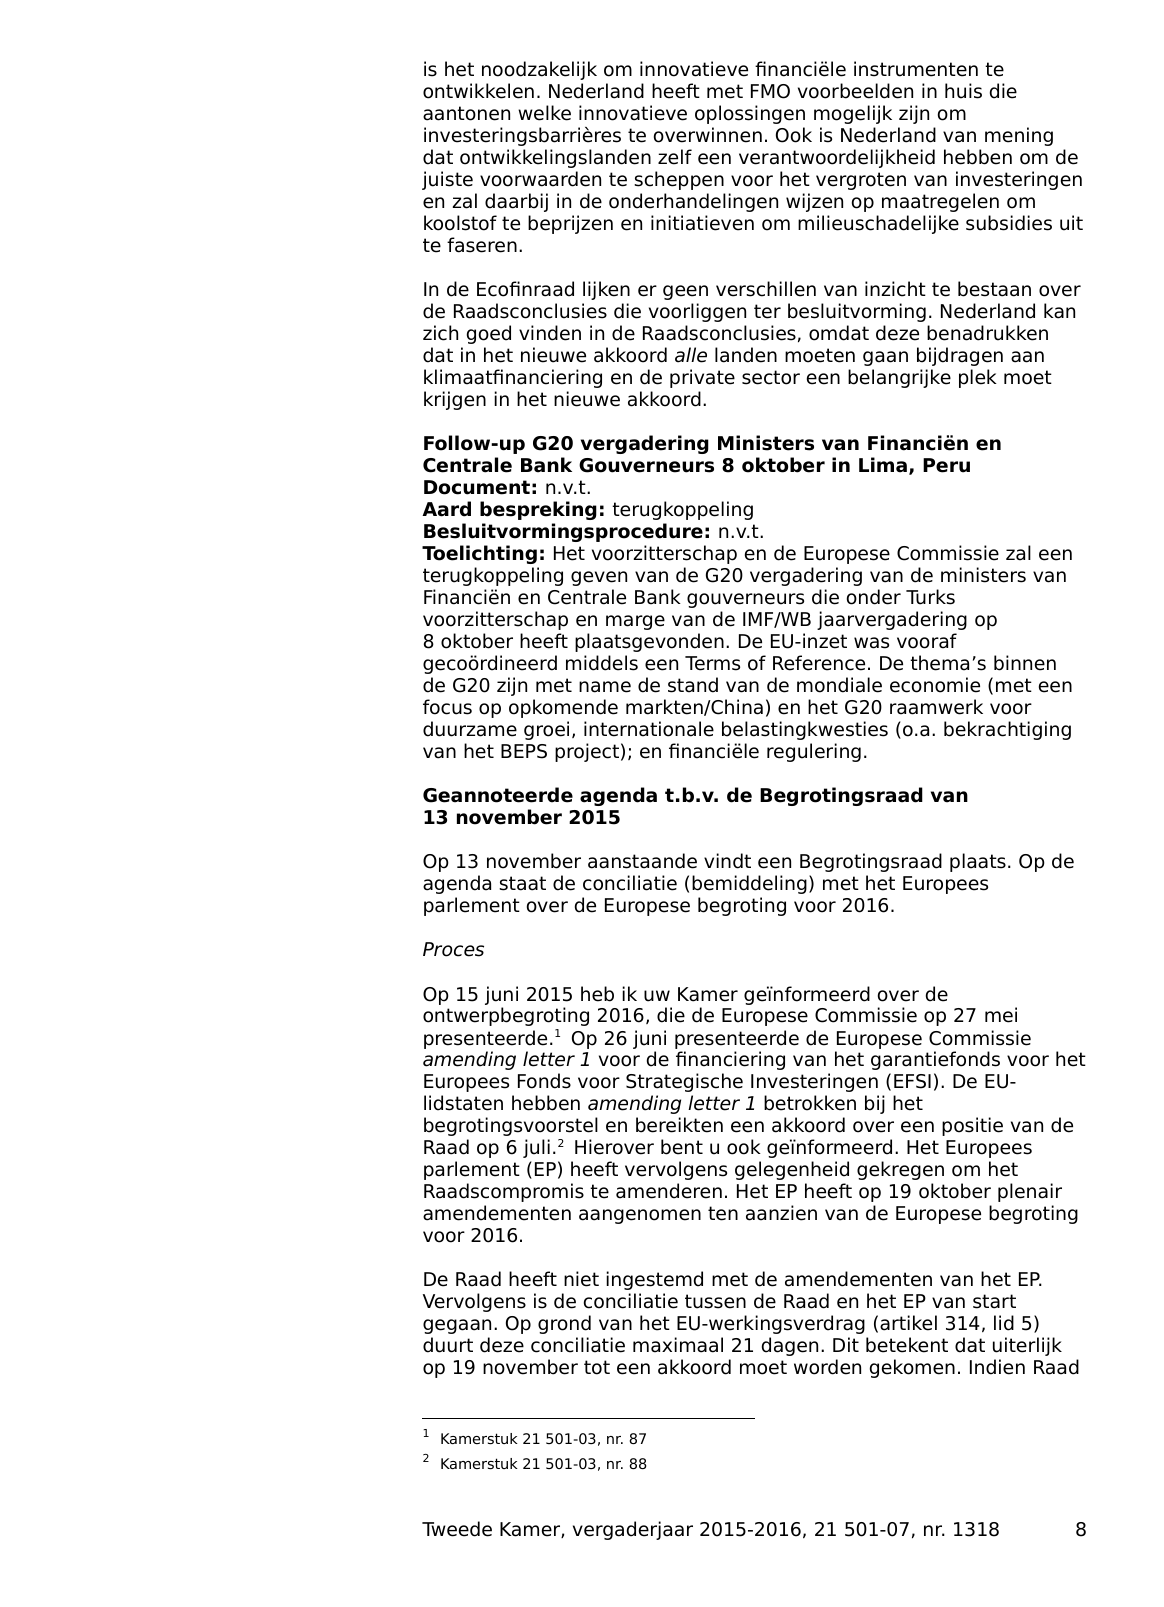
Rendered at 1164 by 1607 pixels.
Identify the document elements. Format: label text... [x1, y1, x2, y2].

text Kamerstuk 21 501-03, nr. 87 [422, 1427, 1087, 1449]
subtitle Geannoteerde agenda t.b.v. de Begrotingsraad van 13 november 2015 [422, 785, 1087, 829]
text is het noodzakelijk om innovatieve financiële instrumenten te ontwikkelen. Nederland heeft met FMO voorbeelden in huis die aantonen welke innovatieve oplossingen mogelijk zijn om investeringsbarrières te overwinnen. Ook is Nederland van mening dat ontwikkelingslanden zelf een verantwoordelijkheid hebben om de juiste voorwaarden te scheppen voor het vergroten van investeringen en zal daarbij in de onderhandelingen wijzen op maatregelen om koolstof te beprijzen en initiatieven om milieuschadelijke subsidies uit te faseren. [422, 59, 1087, 257]
text In de Ecofinraad lijken er geen verschillen van inzicht te bestaan over de Raadsconclusies die voorliggen ter besluitvorming. Nederland kan zich goed vinden in de Raadsconclusies, omdat deze benadrukken dat in het nieuwe akkoord alle landen moeten gaan bijdragen aan klimaatfinanciering en de private sector een belangrijke plek moet krijgen in het nieuwe akkoord. [422, 279, 1087, 411]
text Besluitvormingsprocedure: n.v.t. [422, 521, 1087, 543]
text Op 13 november aanstaande vindt een Begrotingsraad plaats. Op de agenda staat de conciliatie (bemiddeling) met het Europees parlement over de Europese begroting voor 2016. [422, 851, 1087, 917]
text Op 15 juni 2015 heb ik uw Kamer geïnformeerd over de ontwerpbegroting 2016, die de Europese Commissie op 27 mei presenteerde. Op 26 juni presenteerde de Europese Commissie amending letter 1 voor de financiering van het garantiefonds voor het Europees Fonds voor Strategische Investeringen (EFSI). De EU-lidstaten hebben amending letter 1 betrokken bij het begrotingsvoorstel en bereikten een akkoord over een positie van de Raad op 6 juli. Hierover bent u ook geïnformeerd. Het Europees parlement (EP) heeft vervolgens gelegenheid gekregen om het Raadscompromis te amenderen. Het EP heeft op 19 oktober plenair amendementen aangenomen ten aanzien van de Europese begroting voor 2016. [422, 983, 1087, 1247]
text Document: n.v.t. [422, 477, 1087, 499]
text De Raad heeft niet ingestemd met de amendementen van het EP. Vervolgens is de conciliatie tussen de Raad en het EP van start gegaan. Op grond van het EU-werkingsverdrag (artikel 314, lid 5) duurt deze conciliatie maximaal 21 dagen. Dit betekent dat uiterlijk op 19 november tot een akkoord moet worden gekomen. Indien Raad [422, 1269, 1087, 1379]
text Follow-up G20 vergadering Ministers van Financiën en Centrale Bank Gouverneurs 8 oktober in Lima, Peru [422, 433, 1087, 477]
subtitle Proces [422, 939, 1087, 961]
text Kamerstuk 21 501-03, nr. 88 [422, 1452, 1087, 1474]
text Aard bespreking: terugkoppeling [422, 499, 1087, 521]
text Toelichting: Het voorzitterschap en de Europese Commissie zal een terugkoppeling geven van de G20 vergadering van de ministers van Financiën en Centrale Bank gouverneurs die onder Turks voorzitterschap en marge van de IMF/WB jaarvergadering op 8 oktober heeft plaatsgevonden. De EU-inzet was vooraf gecoördineerd middels een Terms of Reference. De thema’s binnen de G20 zijn met name de stand van de mondiale economie (met een focus op opkomende markten/China) en het G20 raamwerk voor duurzame groei, internationale belastingkwesties (o.a. bekrachtiging van het BEPS project); en financiële regulering. [422, 543, 1087, 763]
